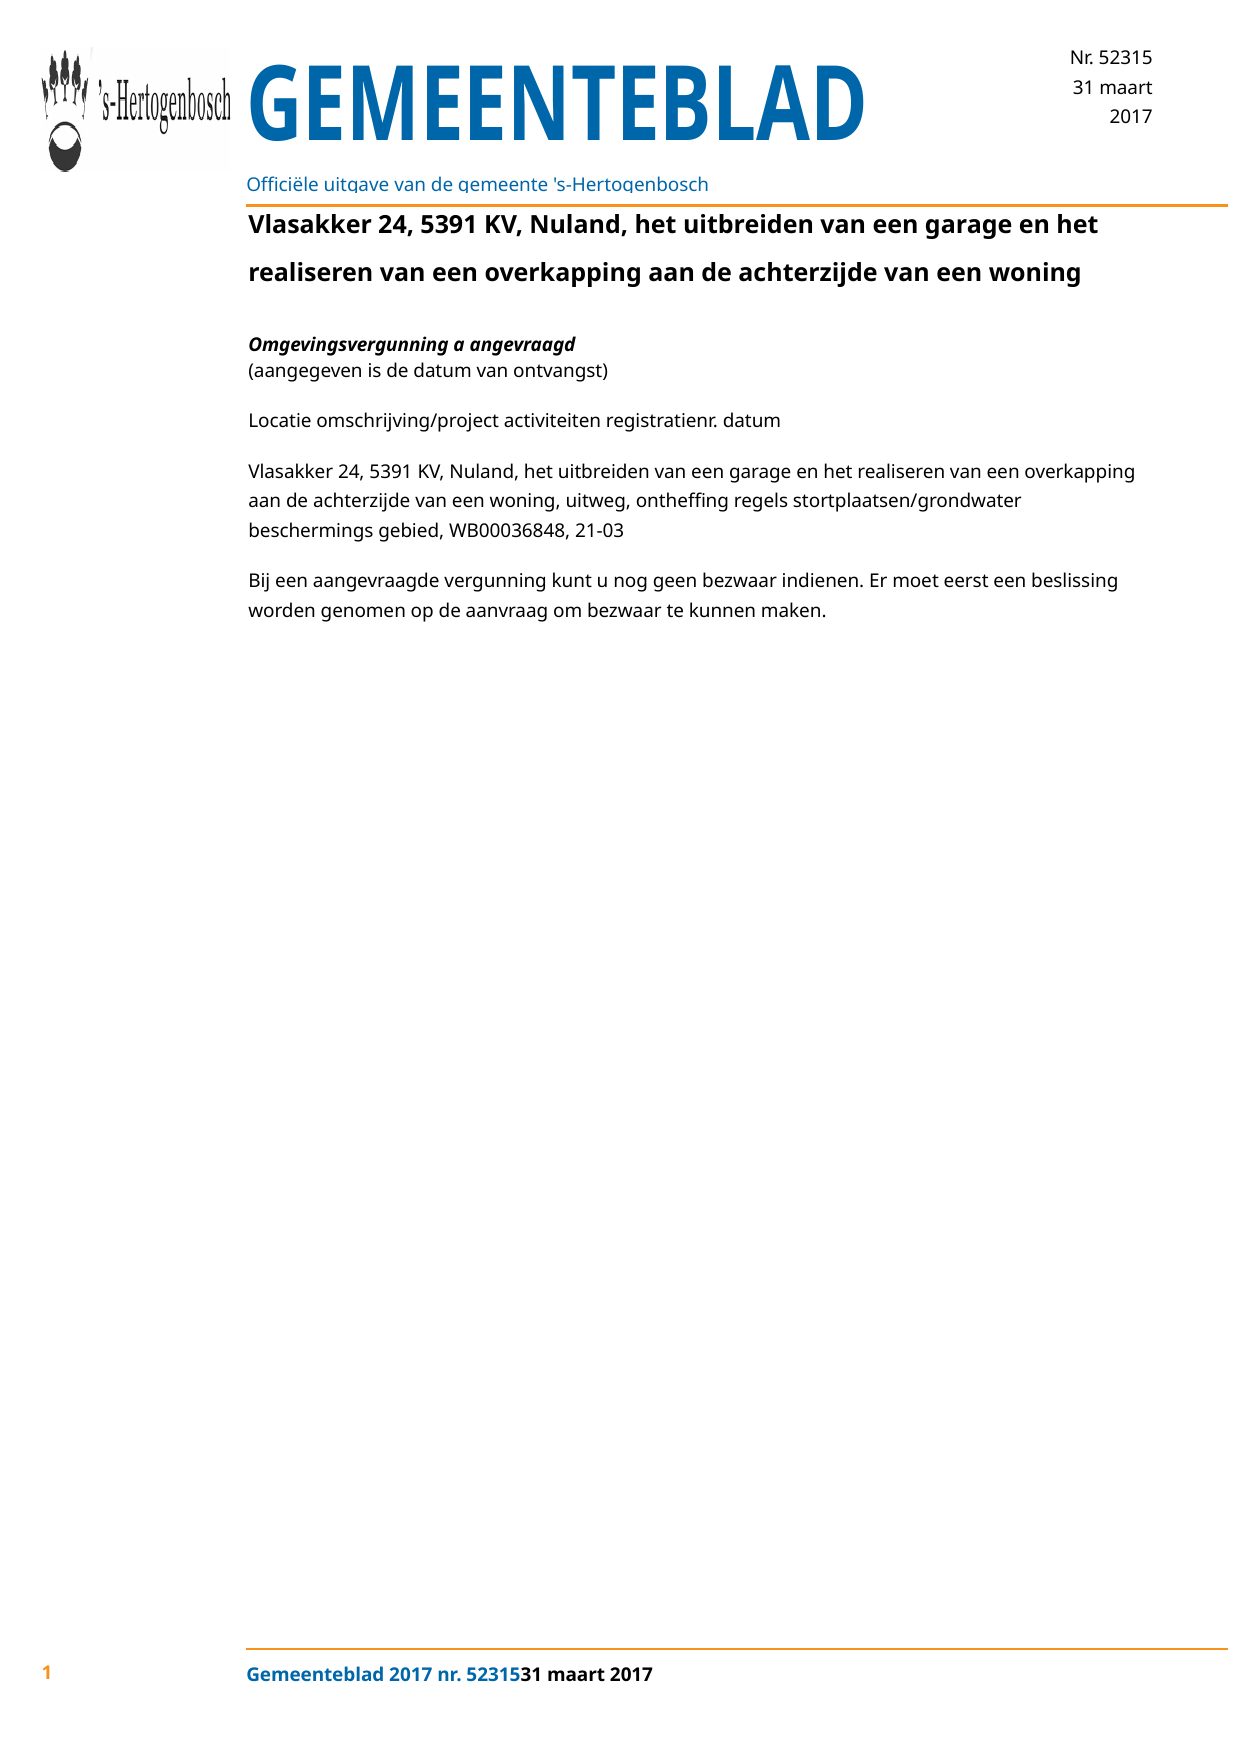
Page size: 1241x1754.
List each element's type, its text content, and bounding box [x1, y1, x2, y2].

text (aangegeven is de datum van ontvangst) [248, 357, 1152, 383]
text Vlasakker 24, 5391 KV, Nuland, het uitbreiden van een garage en het realiseren van een overkapping aan de achterzijde van een woning, uitweg, ontheffing regels stortplaatsen/grondwater beschermings gebied, WB00036848, 21-03 [248, 458, 1152, 543]
text Vlasakker 24, 5391 KV, Nuland, het uitbreiden van een garage en het realiseren van een overkapping aan de achterzijde van een woning [248, 207, 1152, 288]
text Omgevingsvergunning a angevraagd [248, 331, 1152, 357]
picture [41, 47, 231, 172]
text Locatie omschrijving/project activiteiten registratienr. datum [248, 408, 1152, 433]
text Bij een aangevraagde vergunning kunt u nog geen bezwaar indienen. Er moet eerst een beslissing worden genomen op de aanvraag om bezwaar te kunnen maken. [248, 568, 1152, 623]
